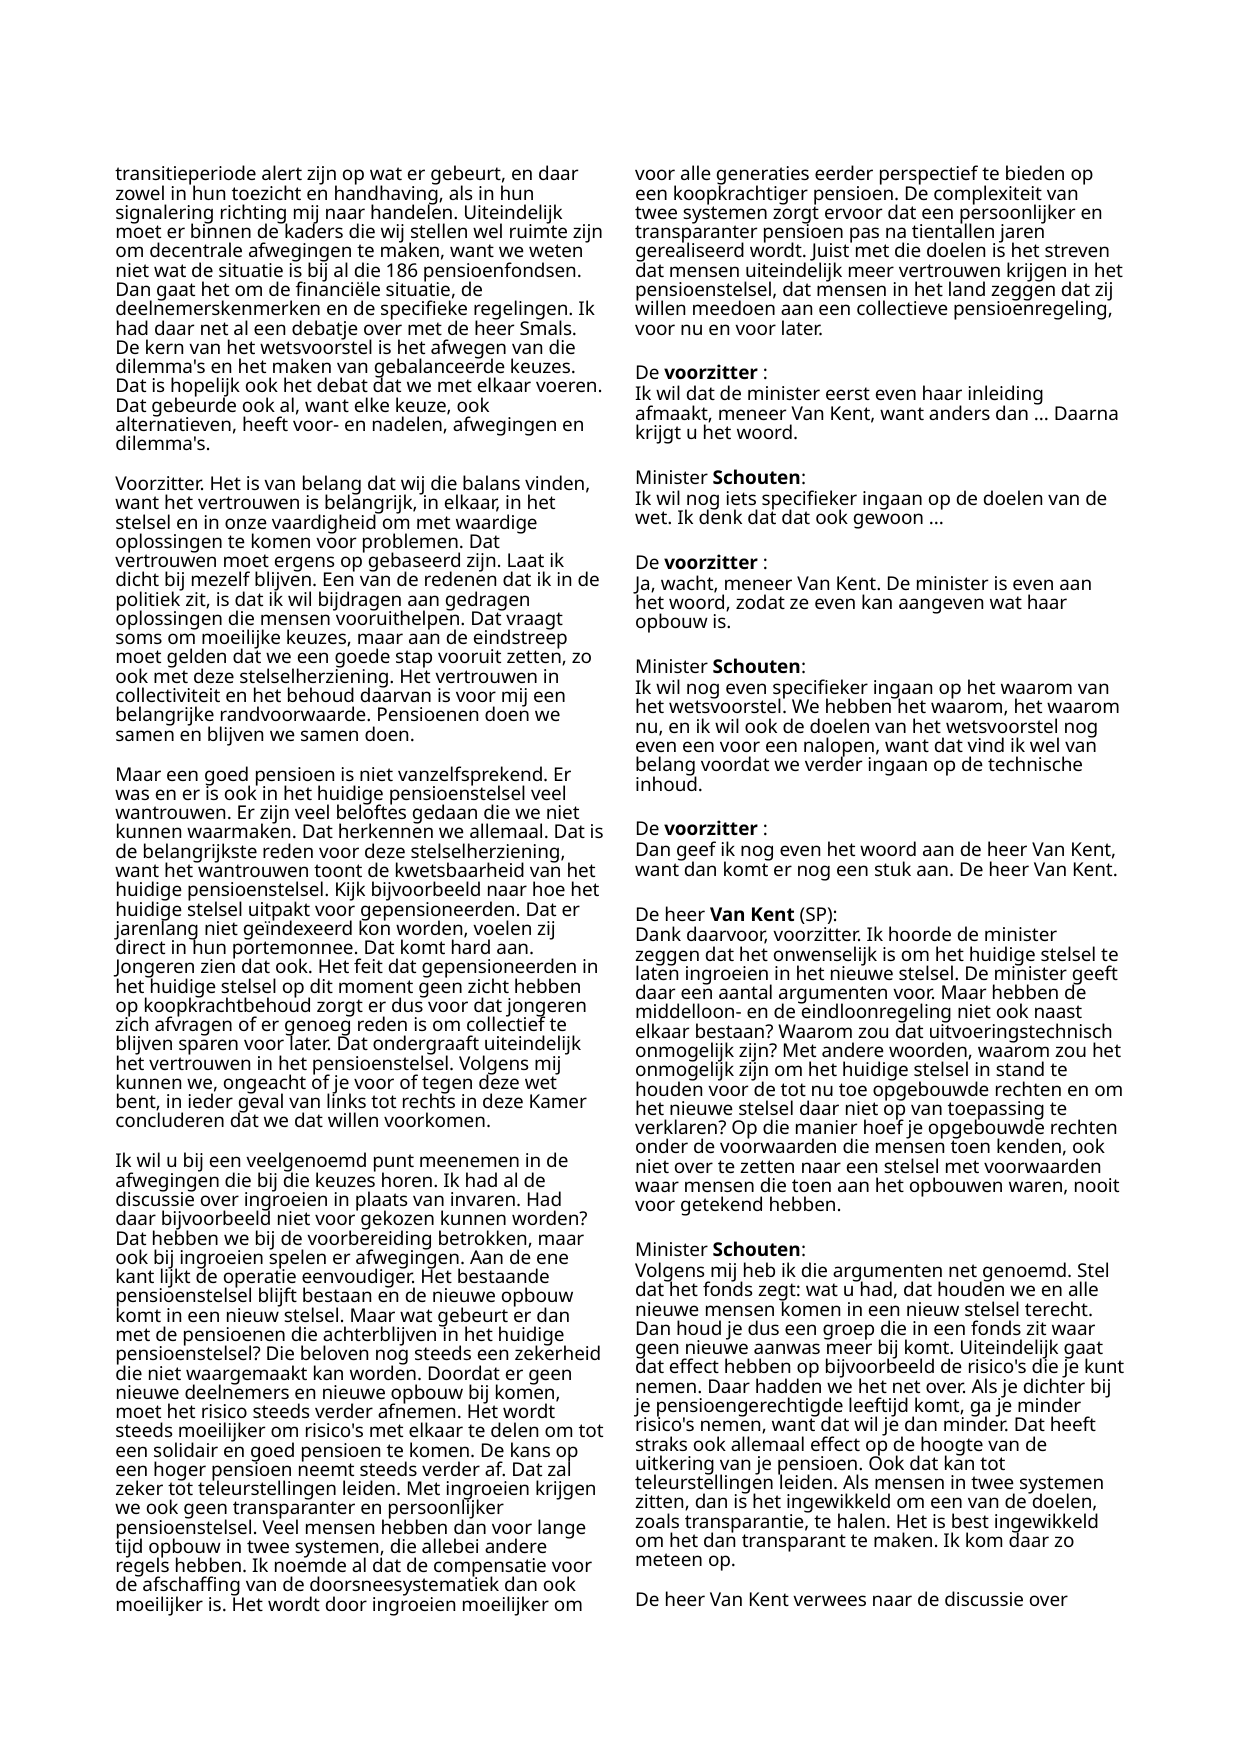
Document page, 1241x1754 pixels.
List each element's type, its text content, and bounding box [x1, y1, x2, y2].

text Volgens mij heb ik die argumenten net genoemd. Stel dat het fonds zegt: wat u had, dat houden we en alle nieuwe mensen komen in een nieuw stelsel terecht. Dan houd je dus een groep die in een fonds zit waar geen nieuwe aanwas meer bij komt. Uiteindelijk gaat dat effect hebben op bijvoorbeeld de risico's die je kunt nemen. Daar hadden we het net over. Als je dichter bij je pensioengerechtigde leeftijd komt, ga je minder risico's nemen, want dat wil je dan minder. Dat heeft straks ook allemaal effect op de hoogte van de uitkering van je pensioen. Ook dat kan tot teleurstellingen leiden. Als mensen in twee systemen zitten, dan is het ingewikkeld om een van de doelen, zoals transparantie, te halen. Het is best ingewikkeld om het dan transparant te maken. Ik kom daar zo meteen op. [635, 1262, 1125, 1570]
text Ja, wacht, meneer Van Kent. De minister is even aan het woord, zodat ze even kan aangeven wat haar opbouw is. [635, 575, 1125, 633]
text Dan geef ik nog even het woord aan de heer Van Kent, want dan komt er nog een stuk aan. De heer Van Kent. [635, 841, 1125, 880]
text Ik wil dat de minister eerst even haar inleiding afmaakt, meneer Van Kent, want anders dan ... Daarna krijgt u het woord. [635, 385, 1125, 443]
text De heer Van Kent verwees naar de discussie over [635, 1591, 1125, 1610]
text De heer Van Kent (SP): [635, 901, 1125, 926]
text Voorzitter. Het is van belang dat wij die balans vinden, want het vertrouwen is belangrijk, in elkaar, in het stelsel en in onze vaardigheid om met waardige oplossingen te komen voor problemen. Dat vertrouwen moet ergens op gebaseerd zijn. Laat ik dicht bij mezelf blijven. Een van de redenen dat ik in de politiek zit, is dat ik wil bijdragen aan gedragen oplossingen die mensen vooruithelpen. Dat vraagt soms om moeilijke keuzes, maar aan de eindstreep moet gelden dat we een goede stap vooruit zetten, zo ook met deze stelselherziening. Het vertrouwen in collectiviteit en het behoud daarvan is voor mij een belangrijke randvoorwaarde. Pensioenen doen we samen en blijven we samen doen. [115, 475, 605, 745]
text Maar een goed pensioen is niet vanzelfsprekend. Er was en er is ook in het huidige pensioenstelsel veel wantrouwen. Er zijn veel beloftes gedaan die we niet kunnen waarmaken. Dat herkennen we allemaal. Dat is de belangrijkste reden voor deze stelselherziening, want het wantrouwen toont de kwetsbaarheid van het huidige pensioenstelsel. Kijk bijvoorbeeld naar hoe het huidige stelsel uitpakt voor gepensioneerden. Dat er jarenlang niet geïndexeerd kon worden, voelen zij direct in hun portemonnee. Dat komt hard aan. Jongeren zien dat ook. Het feit dat gepensioneerden in het huidige stelsel op dit moment geen zicht hebben op koopkrachtbehoud zorgt er dus voor dat jongeren zich afvragen of er genoeg reden is om collectief te blijven sparen voor later. Dat ondergraaft uiteindelijk het vertrouwen in het pensioenstelsel. Volgens mij kunnen we, ongeacht of je voor of tegen deze wet bent, in ieder geval van links tot rechts in deze Kamer concluderen dat we dat willen voorkomen. [115, 766, 605, 1132]
text Minister Schouten: [635, 1236, 1125, 1262]
text Ik wil u bij een veelgenoemd punt meenemen in de afwegingen die bij die keuzes horen. Ik had al de discussie over ingroeien in plaats van invaren. Had daar bijvoorbeeld niet voor gekozen kunnen worden? Dat hebben we bij de voorbereiding betrokken, maar ook bij ingroeien spelen er afwegingen. Aan de ene kant lijkt de operatie eenvoudiger. Het bestaande pensioenstelsel blijft bestaan en de nieuwe opbouw komt in een nieuw stelsel. Maar wat gebeurt er dan met de pensioenen die achterblijven in het huidige pensioenstelsel? Die beloven nog steeds een zekerheid die niet waargemaakt kan worden. Doordat er geen nieuwe deelnemers en nieuwe opbouw bij komen, moet het risico steeds verder afnemen. Het wordt steeds moeilijker om risico's met elkaar te delen om tot een solidair en goed pensioen te komen. De kans op een hoger pensioen neemt steeds verder af. Dat zal zeker tot teleurstellingen leiden. Met ingroeien krijgen we ook geen transparanter en persoonlijker pensioenstelsel. Veel mensen hebben dan voor lange tijd opbouw in twee systemen, die allebei andere regels hebben. Ik noemde al dat de compensatie voor de afschaffing van de doorsneesystematiek dan ook moeilijker is. Het wordt door ingroeien moeilijker om [115, 1152, 605, 1615]
text Minister Schouten: [635, 464, 1125, 490]
text Minister Schouten: [635, 653, 1125, 679]
text De voorzitter : [635, 549, 1125, 575]
text De voorzitter : [635, 359, 1125, 385]
text voor alle generaties eerder perspectief te bieden op een koopkrachtiger pensioen. De complexiteit van twee systemen zorgt ervoor dat een persoonlijker en transparanter pensioen pas na tientallen jaren gerealiseerd wordt. Juist met die doelen is het streven dat mensen uiteindelijk meer vertrouwen krijgen in het pensioenstelsel, dat mensen in het land zeggen dat zij willen meedoen aan een collectieve pensioenregeling, voor nu en voor later. [635, 165, 1125, 339]
text Ik wil nog iets specifieker ingaan op de doelen van de wet. Ik denk dat dat ook gewoon ... [635, 490, 1125, 528]
text transitieperiode alert zijn op wat er gebeurt, en daar zowel in hun toezicht en handhaving, als in hun signalering richting mij naar handelen. Uiteindelijk moet er binnen de kaders die wij stellen wel ruimte zijn om decentrale afwegingen te maken, want we weten niet wat de situatie is bij al die 186 pensioenfondsen. Dan gaat het om de financiële situatie, de deelnemerskenmerken en de specifieke regelingen. Ik had daar net al een debatje over met de heer Smals. De kern van het wetsvoorstel is het afwegen van die dilemma's en het maken van gebalanceerde keuzes. Dat is hopelijk ook het debat dat we met elkaar voeren. Dat gebeurde ook al, want elke keuze, ook alternatieven, heeft voor- en nadelen, afwegingen en dilemma's. [115, 165, 605, 454]
text De voorzitter : [635, 816, 1125, 841]
text Ik wil nog even specifieker ingaan op het waarom van het wetsvoorstel. We hebben het waarom, het waarom nu, en ik wil ook de doelen van het wetsvoorstel nog even een voor een nalopen, want dat vind ik wel van belang voordat we verder ingaan op de technische inhoud. [635, 679, 1125, 795]
text Dank daarvoor, voorzitter. Ik hoorde de minister zeggen dat het onwenselijk is om het huidige stelsel te laten ingroeien in het nieuwe stelsel. De minister geeft daar een aantal argumenten voor. Maar hebben de middelloon- en de eindloonregeling niet ook naast elkaar bestaan? Waarom zou dat uitvoeringstechnisch onmogelijk zijn? Met andere woorden, waarom zou het onmogelijk zijn om het huidige stelsel in stand te houden voor de tot nu toe opgebouwde rechten en om het nieuwe stelsel daar niet op van toepassing te verklaren? Op die manier hoef je opgebouwde rechten onder de voorwaarden die mensen toen kenden, ook niet over te zetten naar een stelsel met voorwaarden waar mensen die toen aan het opbouwen waren, nooit voor getekend hebben. [635, 926, 1125, 1216]
